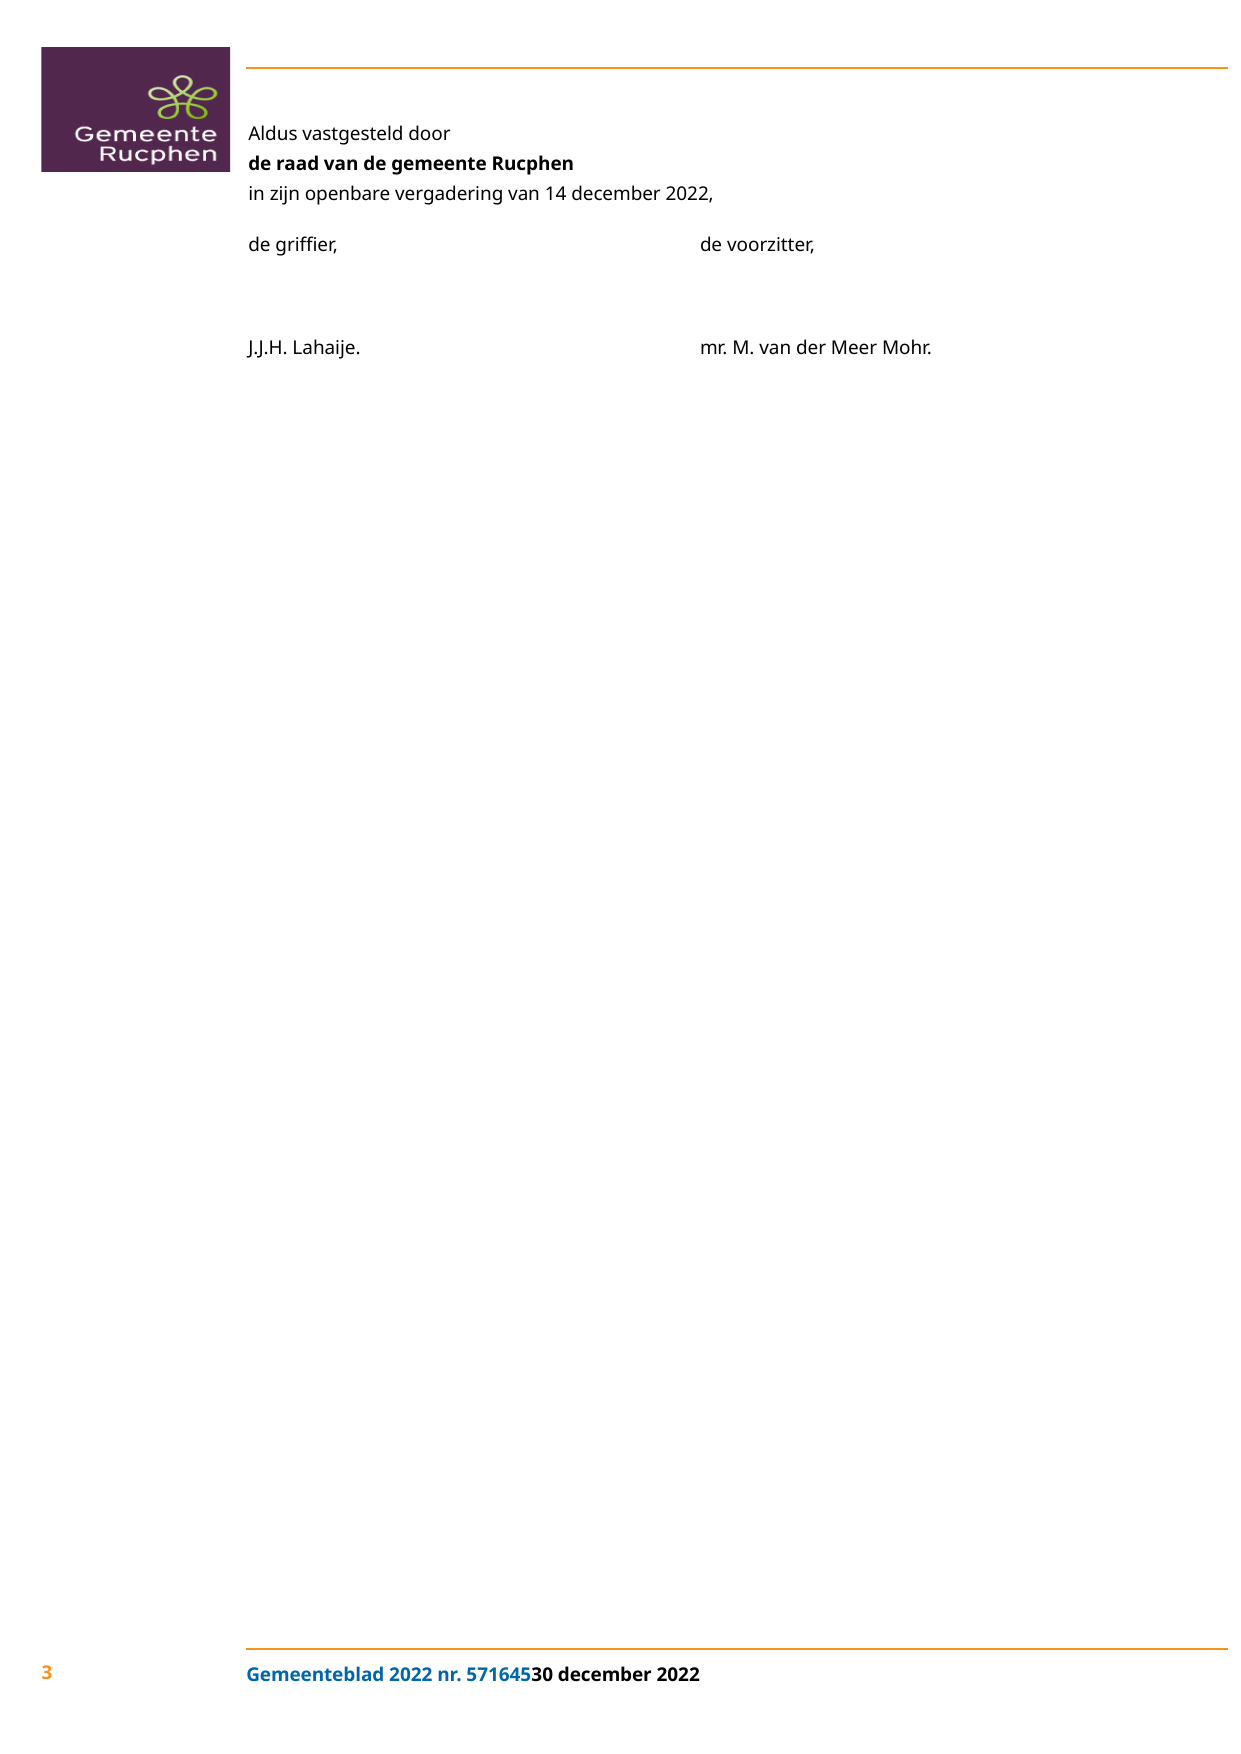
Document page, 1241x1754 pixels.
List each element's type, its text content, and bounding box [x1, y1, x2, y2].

table_cell de griffier, [248, 231, 700, 257]
table_cell [248, 309, 1152, 334]
table_cell J.J.H. Lahaije. [248, 334, 700, 360]
table_header Aldus vastgesteld door de raad van de gemeente Rucphen in zijn openbare vergadering van 14 december 2022, [248, 121, 1152, 206]
table_cell mr. M. van der Meer Mohr. [700, 334, 1152, 360]
table_cell de voorzitter, [700, 231, 1152, 257]
table_cell [248, 257, 1152, 283]
table_cell [248, 283, 1152, 308]
table_cell [248, 206, 1152, 231]
picture [41, 47, 231, 172]
